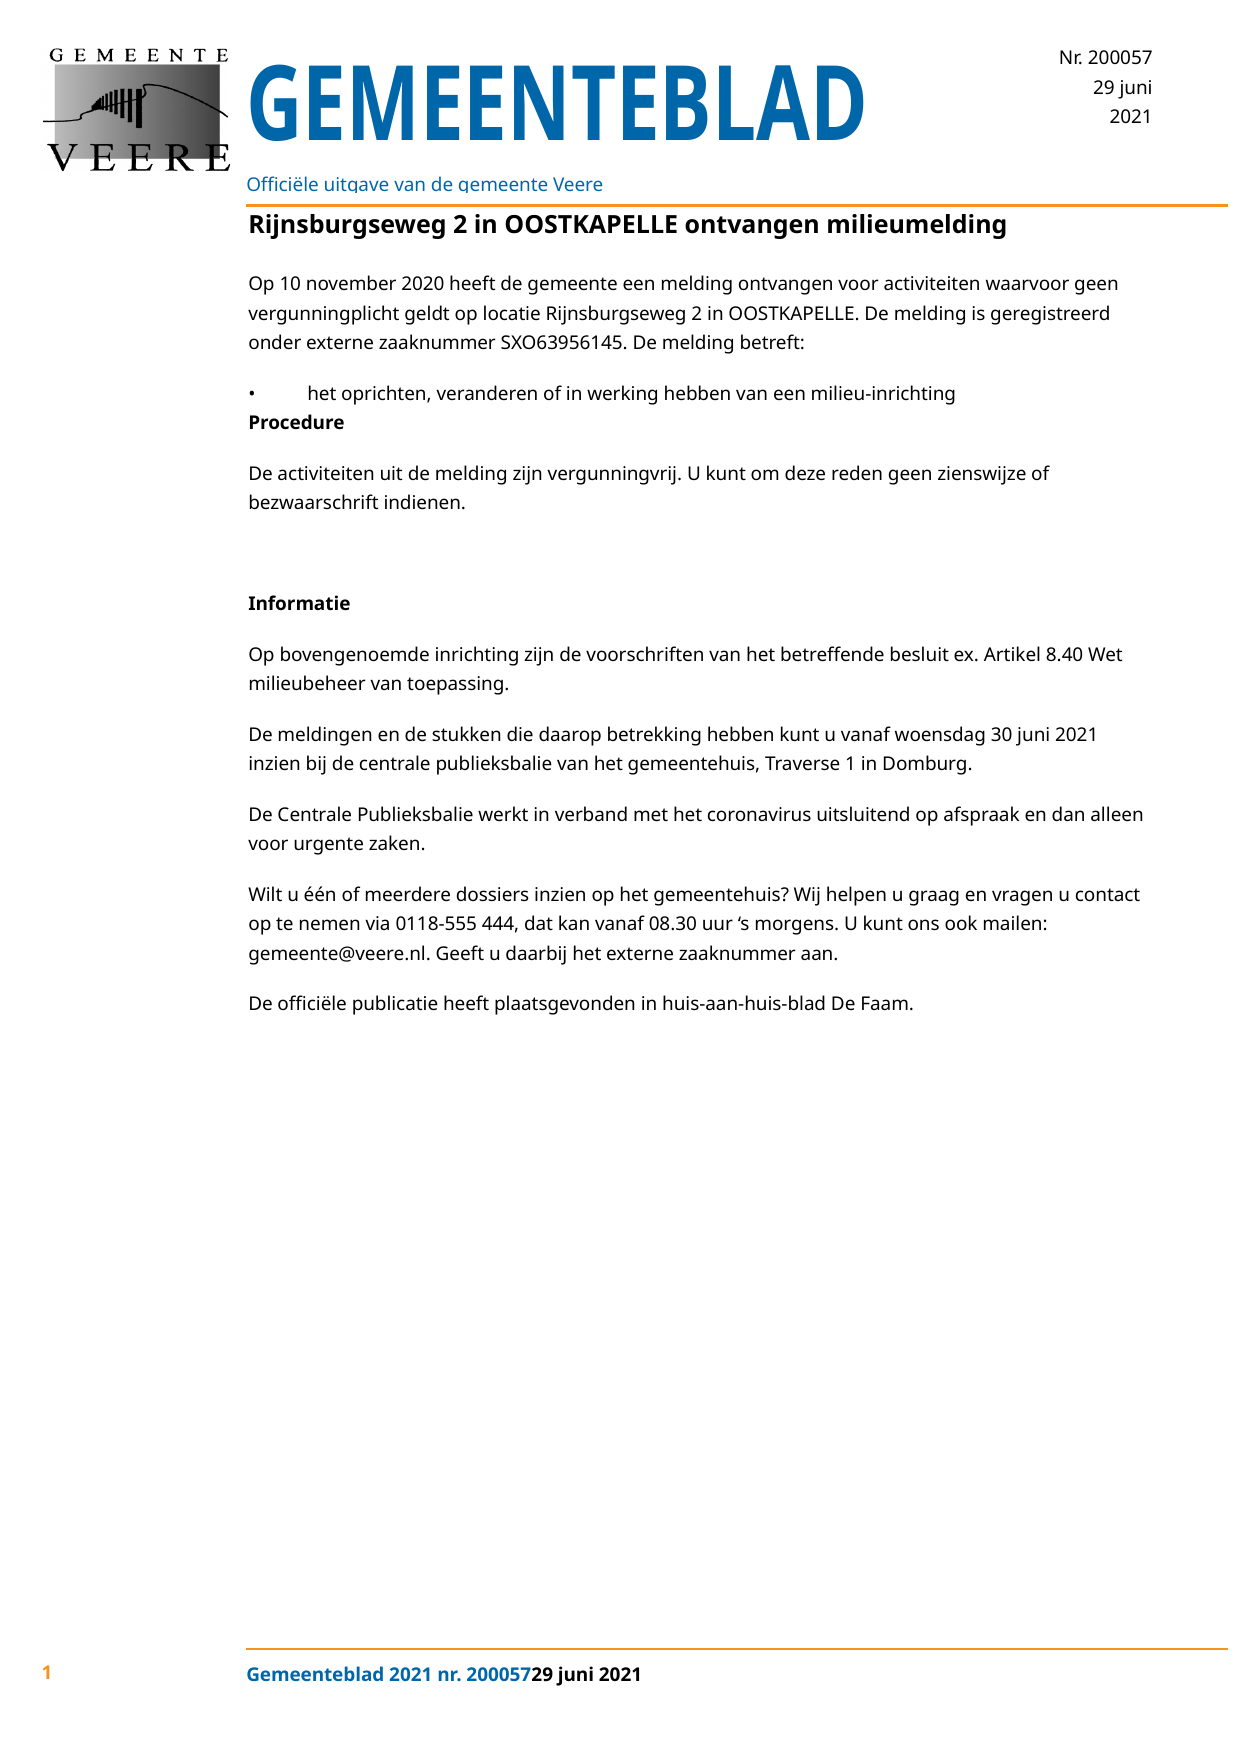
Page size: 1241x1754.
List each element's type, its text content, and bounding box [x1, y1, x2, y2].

text Procedure [248, 409, 1152, 435]
text Rijnsburgseweg 2 in OOSTKAPELLE ontvangen milieumelding [248, 207, 1152, 241]
text De officiële publicatie heeft plaatsgevonden in huis-aan-huis-blad De Faam. [248, 990, 1152, 1016]
list het oprichten, veranderen of in werking hebben van een milieu-inrichting [248, 380, 1152, 406]
text De meldingen en de stukken die daarop betrekking hebben kunt u vanaf woensdag 30 juni 2021 inzien bij de centrale publieksbalie van het gemeentehuis, Traverse 1 in Domburg. [248, 721, 1152, 776]
text De Centrale Publieksbalie werkt in verband met het coronavirus uitsluitend op afspraak en dan alleen voor urgente zaken. [248, 801, 1152, 856]
text Wilt u één of meerdere dossiers inzien op het gemeentehuis? Wij helpen u graag en vragen u contact op te nemen via 0118-555 444, dat kan vanaf 08.30 uur ‘s morgens. U kunt ons ook mailen: gemeente@veere.nl. Geeft u daarbij het externe zaaknummer aan. [248, 881, 1152, 966]
text Informatie [248, 590, 1152, 616]
picture [41, 47, 231, 172]
text Op 10 november 2020 heeft de gemeente een melding ontvangen voor activiteiten waarvoor geen vergunningplicht geldt op locatie Rijnsburgseweg 2 in OOSTKAPELLE. De melding is geregistreerd onder externe zaaknummer SXO63956145. De melding betreft: [248, 270, 1152, 355]
text Op bovengenoemde inrichting zijn de voorschriften van het betreffende besluit ex. Artikel 8.40 Wet milieubeheer van toepassing. [248, 641, 1152, 696]
text De activiteiten uit de melding zijn vergunningvrij. U kunt om deze reden geen zienswijze of bezwaarschrift indienen. [248, 460, 1152, 515]
